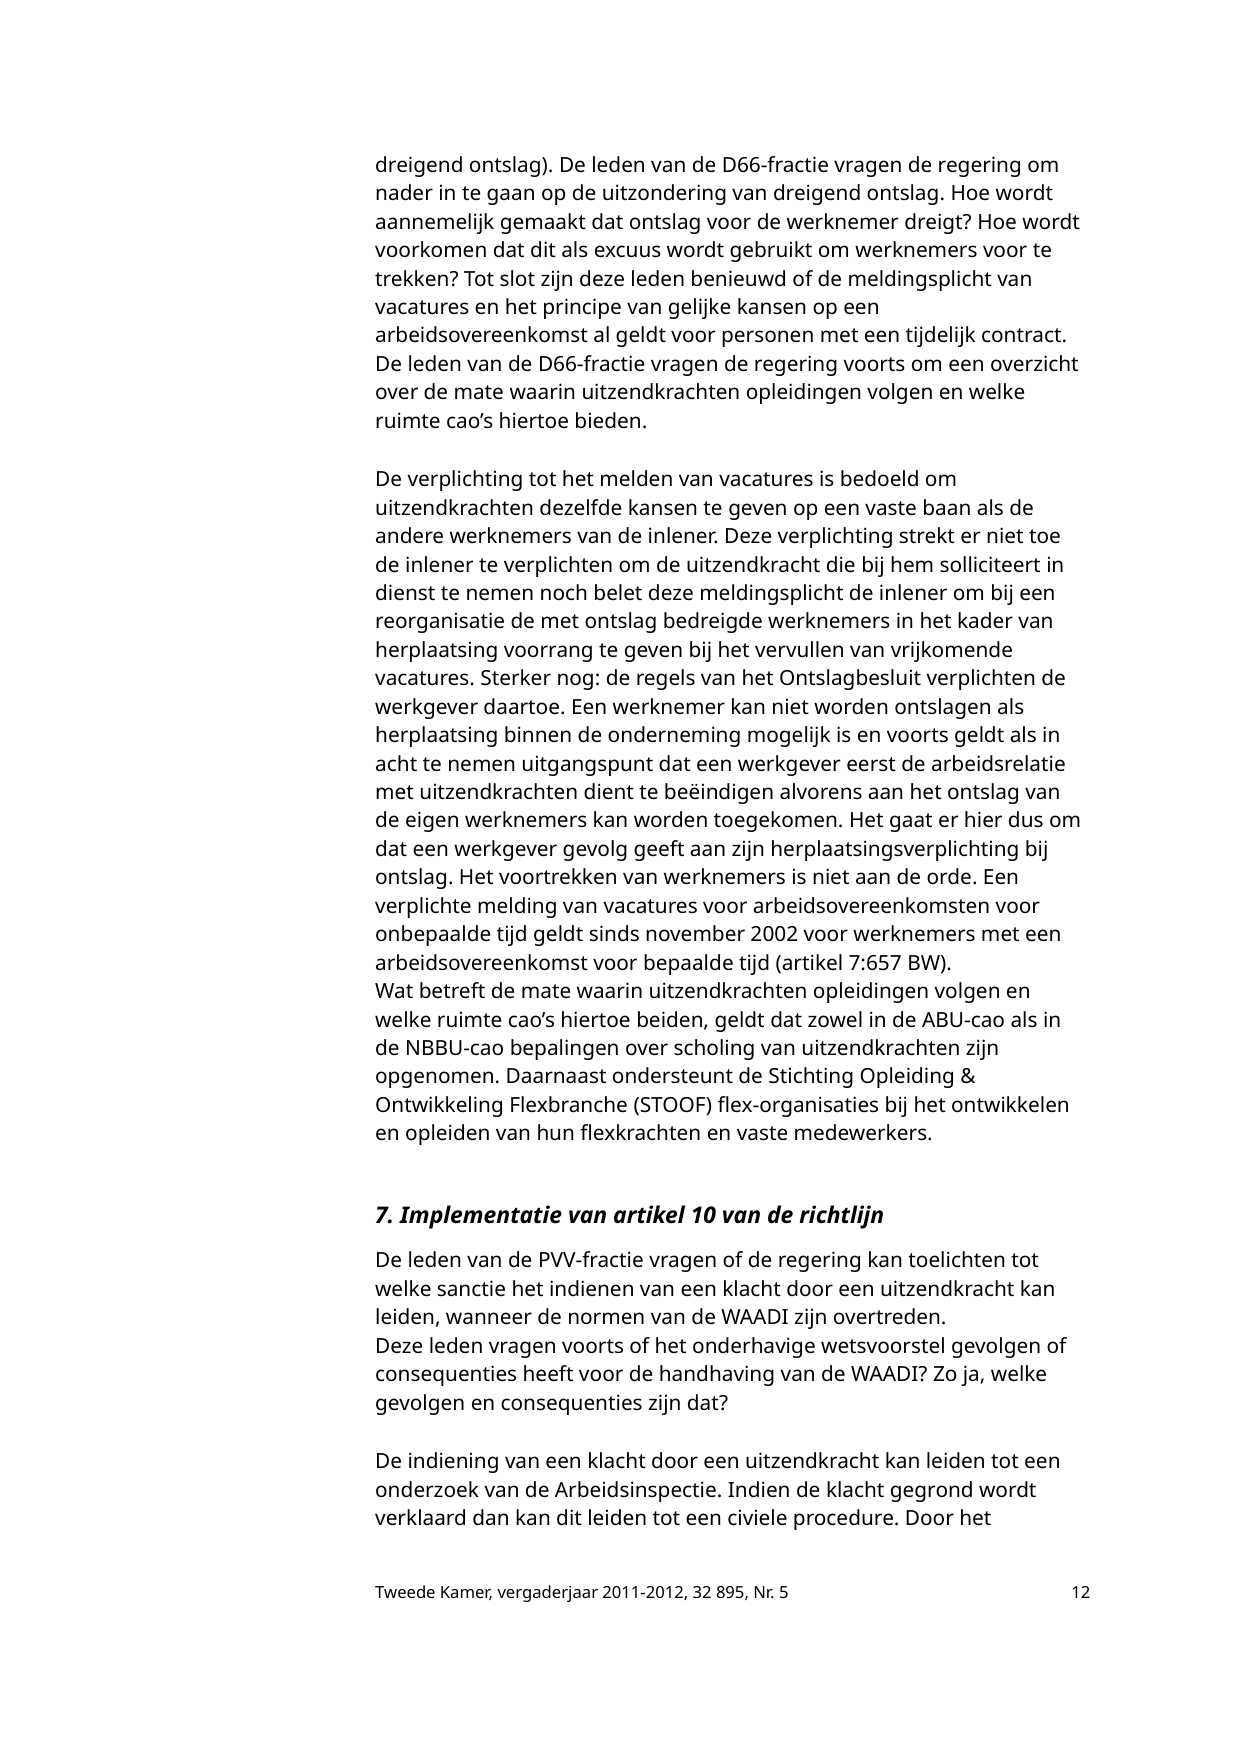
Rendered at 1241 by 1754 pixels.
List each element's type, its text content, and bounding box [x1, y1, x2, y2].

text De verplichting tot het melden van vacatures is bedoeld om uitzendkrachten dezelfde kansen te geven op een vaste baan als de andere werknemers van de inlener. Deze verplichting strekt er niet toe de inlener te verplichten om de uitzendkracht die bij hem solliciteert in dienst te nemen noch belet deze meldingsplicht de inlener om bij een reorganisatie de met ontslag bedreigde werknemers in het kader van herplaatsing voorrang te geven bij het vervullen van vrijkomende vacatures. Sterker nog: de regels van het Ontslagbesluit verplichten de werkgever daartoe. Een werknemer kan niet worden ontslagen als herplaatsing binnen de onderneming mogelijk is en voorts geldt als in acht te nemen uitgangspunt dat een werkgever eerst de arbeidsrelatie met uitzendkrachten dient te beëindigen alvorens aan het ontslag van de eigen werknemers kan worden toegekomen. Het gaat er hier dus om dat een werkgever gevolg geeft aan zijn herplaatsingsverplichting bij ontslag. Het voortrekken van werknemers is niet aan de orde. Een verplichte melding van vacatures voor arbeidsovereenkomsten voor onbepaalde tijd geldt sinds november 2002 voor werknemers met een arbeidsovereenkomst voor bepaalde tijd (artikel 7:657 BW). [375, 464, 1090, 976]
text Deze leden vragen voorts of het onderhavige wetsvoorstel gevolgen of consequenties heeft voor de handhaving van de WAADI? Zo ja, welke gevolgen en consequenties zijn dat? [375, 1331, 1090, 1416]
text dreigend ontslag). De leden van de D66-fractie vragen de regering om nader in te gaan op de uitzondering van dreigend ontslag. Hoe wordt aannemelijk gemaakt dat ontslag voor de werknemer dreigt? Hoe wordt voorkomen dat dit als excuus wordt gebruikt om werknemers voor te trekken? Tot slot zijn deze leden benieuwd of de meldingsplicht van vacatures en het principe van gelijke kansen op een arbeidsovereenkomst al geldt voor personen met een tijdelijk contract. [375, 150, 1090, 349]
subtitle 7. Implementatie van artikel 10 van de richtlijn [375, 1199, 1090, 1231]
text Wat betreft de mate waarin uitzendkrachten opleidingen volgen en welke ruimte cao’s hiertoe beiden, geldt dat zowel in de ABU-cao als in de NBBU-cao bepalingen over scholing van uitzendkrachten zijn opgenomen. Daarnaast ondersteunt de Stichting Opleiding & Ontwikkeling Flexbranche (STOOF) flex-organisaties bij het ontwikkelen en opleiden van hun flexkrachten en vaste medewerkers. [375, 976, 1090, 1147]
text De indiening van een klacht door een uitzendkracht kan leiden tot een onderzoek van de Arbeidsinspectie. Indien de klacht gegrond wordt verklaard dan kan dit leiden tot een civiele procedure. Door het [375, 1446, 1090, 1532]
text De leden van de PVV-fractie vragen of de regering kan toelichten tot welke sanctie het indienen van een klacht door een uitzendkracht kan leiden, wanneer de normen van de WAADI zijn overtreden. [375, 1246, 1090, 1331]
text De leden van de D66-fractie vragen de regering voorts om een overzicht over de mate waarin uitzendkrachten opleidingen volgen en welke ruimte cao’s hiertoe bieden. [375, 349, 1090, 434]
